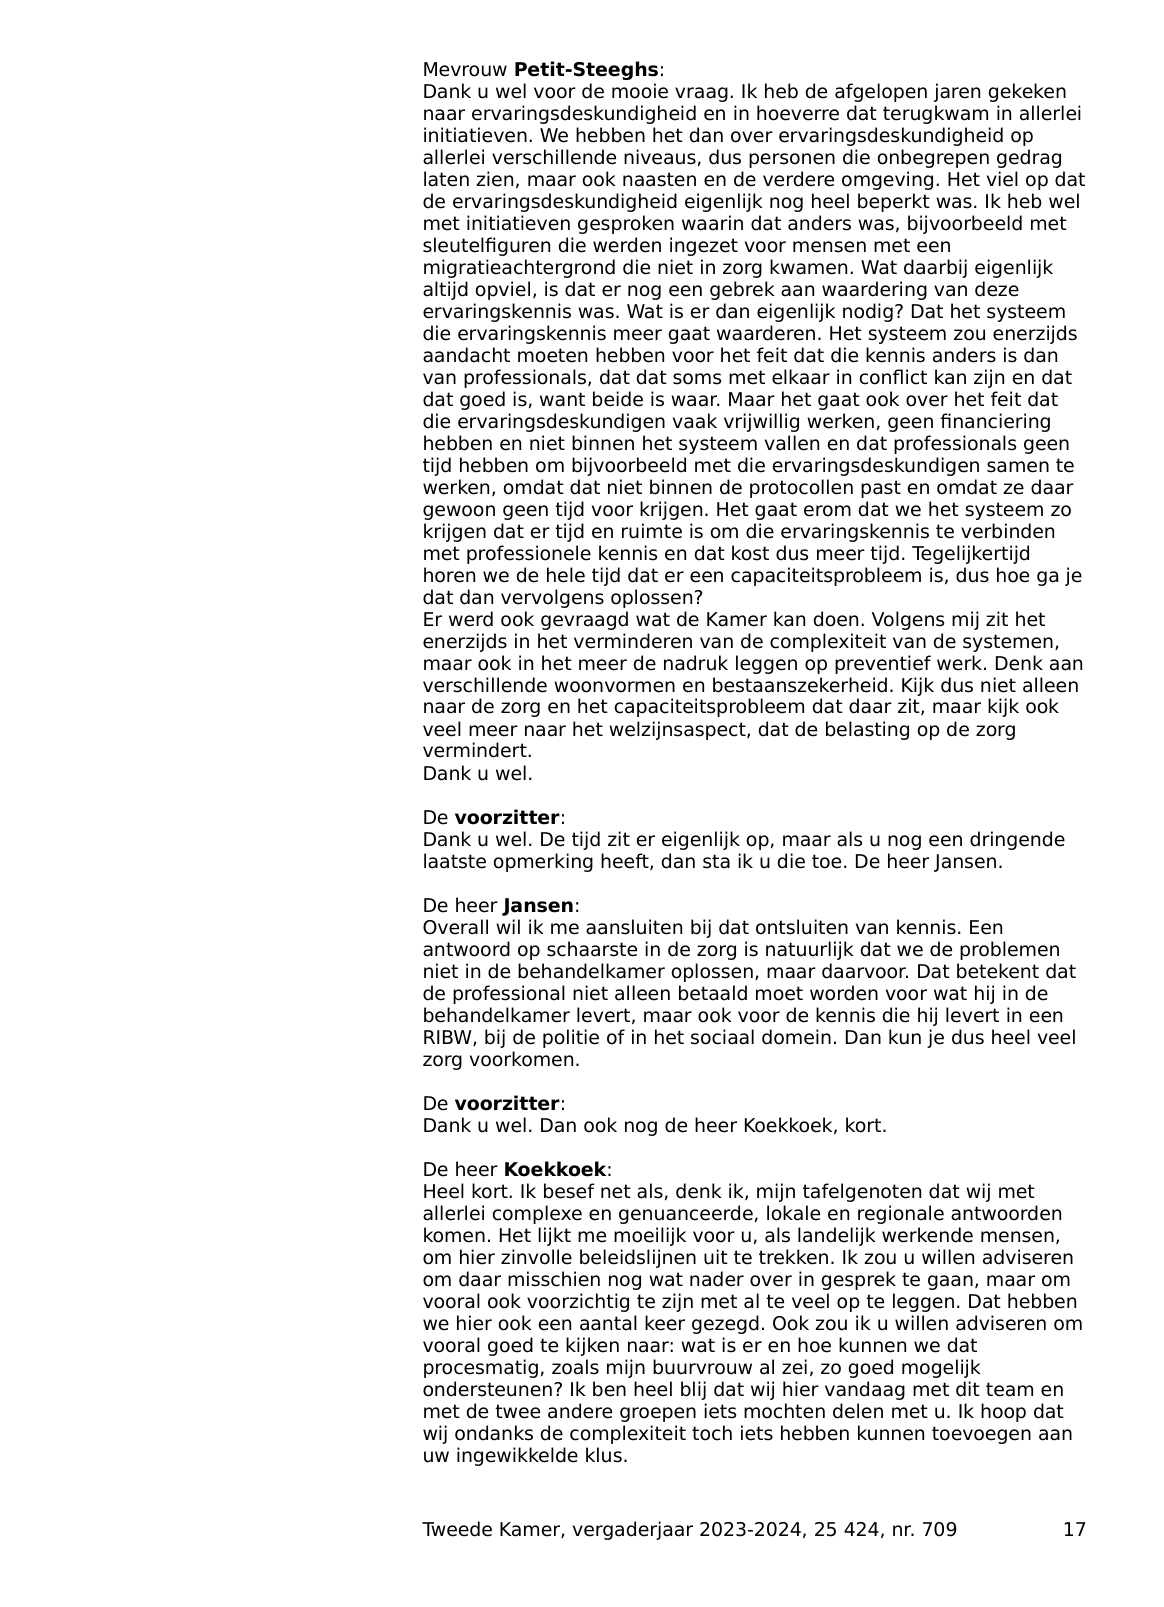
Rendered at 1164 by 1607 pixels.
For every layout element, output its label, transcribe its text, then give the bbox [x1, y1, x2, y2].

text Dank u wel. Dan ook nog de heer Koekkoek, kort. [422, 1115, 1087, 1137]
text De heer Koekkoek: [422, 1159, 1087, 1181]
text Heel kort. Ik besef net als, denk ik, mijn tafelgenoten dat wij met allerlei complexe en genuanceerde, lokale en regionale antwoorden komen. Het lijkt me moeilijk voor u, als landelijk werkende mensen, om hier zinvolle beleidslijnen uit te trekken. Ik zou u willen adviseren om daar misschien nog wat nader over in gesprek te gaan, maar om vooral ook voorzichtig te zijn met al te veel op te leggen. Dat hebben we hier ook een aantal keer gezegd. Ook zou ik u willen adviseren om vooral goed te kijken naar: wat is er en hoe kunnen we dat procesmatig, zoals mijn buurvrouw al zei, zo goed mogelijk ondersteunen? Ik ben heel blij dat wij hier vandaag met dit team en met de twee andere groepen iets mochten delen met u. Ik hoop dat wij ondanks de complexiteit toch iets hebben kunnen toevoegen aan uw ingewikkelde klus. [422, 1181, 1087, 1467]
text De voorzitter: [422, 807, 1087, 828]
text Mevrouw Petit-Steeghs: [422, 59, 1087, 81]
text De heer Jansen: [422, 895, 1087, 917]
text Overall wil ik me aansluiten bij dat ontsluiten van kennis. Een antwoord op schaarste in de zorg is natuurlijk dat we de problemen niet in de behandelkamer oplossen, maar daarvoor. Dat betekent dat de professional niet alleen betaald moet worden voor wat hij in de behandelkamer levert, maar ook voor de kennis die hij levert in een RIBW, bij de politie of in het sociaal domein. Dan kun je dus heel veel zorg voorkomen. [422, 917, 1087, 1071]
text De voorzitter: [422, 1093, 1087, 1115]
text Dank u wel. [422, 762, 1087, 784]
text Dank u wel. De tijd zit er eigenlijk op, maar als u nog een dringende laatste opmerking heeft, dan sta ik u die toe. De heer Jansen. [422, 828, 1087, 872]
text Dank u wel voor de mooie vraag. Ik heb de afgelopen jaren gekeken naar ervaringsdeskundigheid en in hoeverre dat terugkwam in allerlei initiatieven. We hebben het dan over ervaringsdeskundigheid op allerlei verschillende niveaus, dus personen die onbegrepen gedrag laten zien, maar ook naasten en de verdere omgeving. Het viel op dat de ervaringsdeskundigheid eigenlijk nog heel beperkt was. Ik heb wel met initiatieven gesproken waarin dat anders was, bijvoorbeeld met sleutelfiguren die werden ingezet voor mensen met een migratieachtergrond die niet in zorg kwamen. Wat daarbij eigenlijk altijd opviel, is dat er nog een gebrek aan waardering van deze ervaringskennis was. Wat is er dan eigenlijk nodig? Dat het systeem die ervaringskennis meer gaat waarderen. Het systeem zou enerzijds aandacht moeten hebben voor het feit dat die kennis anders is dan van professionals, dat dat soms met elkaar in conflict kan zijn en dat dat goed is, want beide is waar. Maar het gaat ook over het feit dat die ervaringsdeskundigen vaak vrijwillig werken, geen financiering hebben en niet binnen het systeem vallen en dat professionals geen tijd hebben om bijvoorbeeld met die ervaringsdeskundigen samen te werken, omdat dat niet binnen de protocollen past en omdat ze daar gewoon geen tijd voor krijgen. Het gaat erom dat we het systeem zo krijgen dat er tijd en ruimte is om die ervaringskennis te verbinden met professionele kennis en dat kost dus meer tijd. Tegelijkertijd horen we de hele tijd dat er een capaciteitsprobleem is, dus hoe ga je dat dan vervolgens oplossen? [422, 81, 1087, 608]
text Er werd ook gevraagd wat de Kamer kan doen. Volgens mij zit het enerzijds in het verminderen van de complexiteit van de systemen, maar ook in het meer de nadruk leggen op preventief werk. Denk aan verschillende woonvormen en bestaanszekerheid. Kijk dus niet alleen naar de zorg en het capaciteitsprobleem dat daar zit, maar kijk ook veel meer naar het welzijnsaspect, dat de belasting op de zorg vermindert. [422, 608, 1087, 762]
